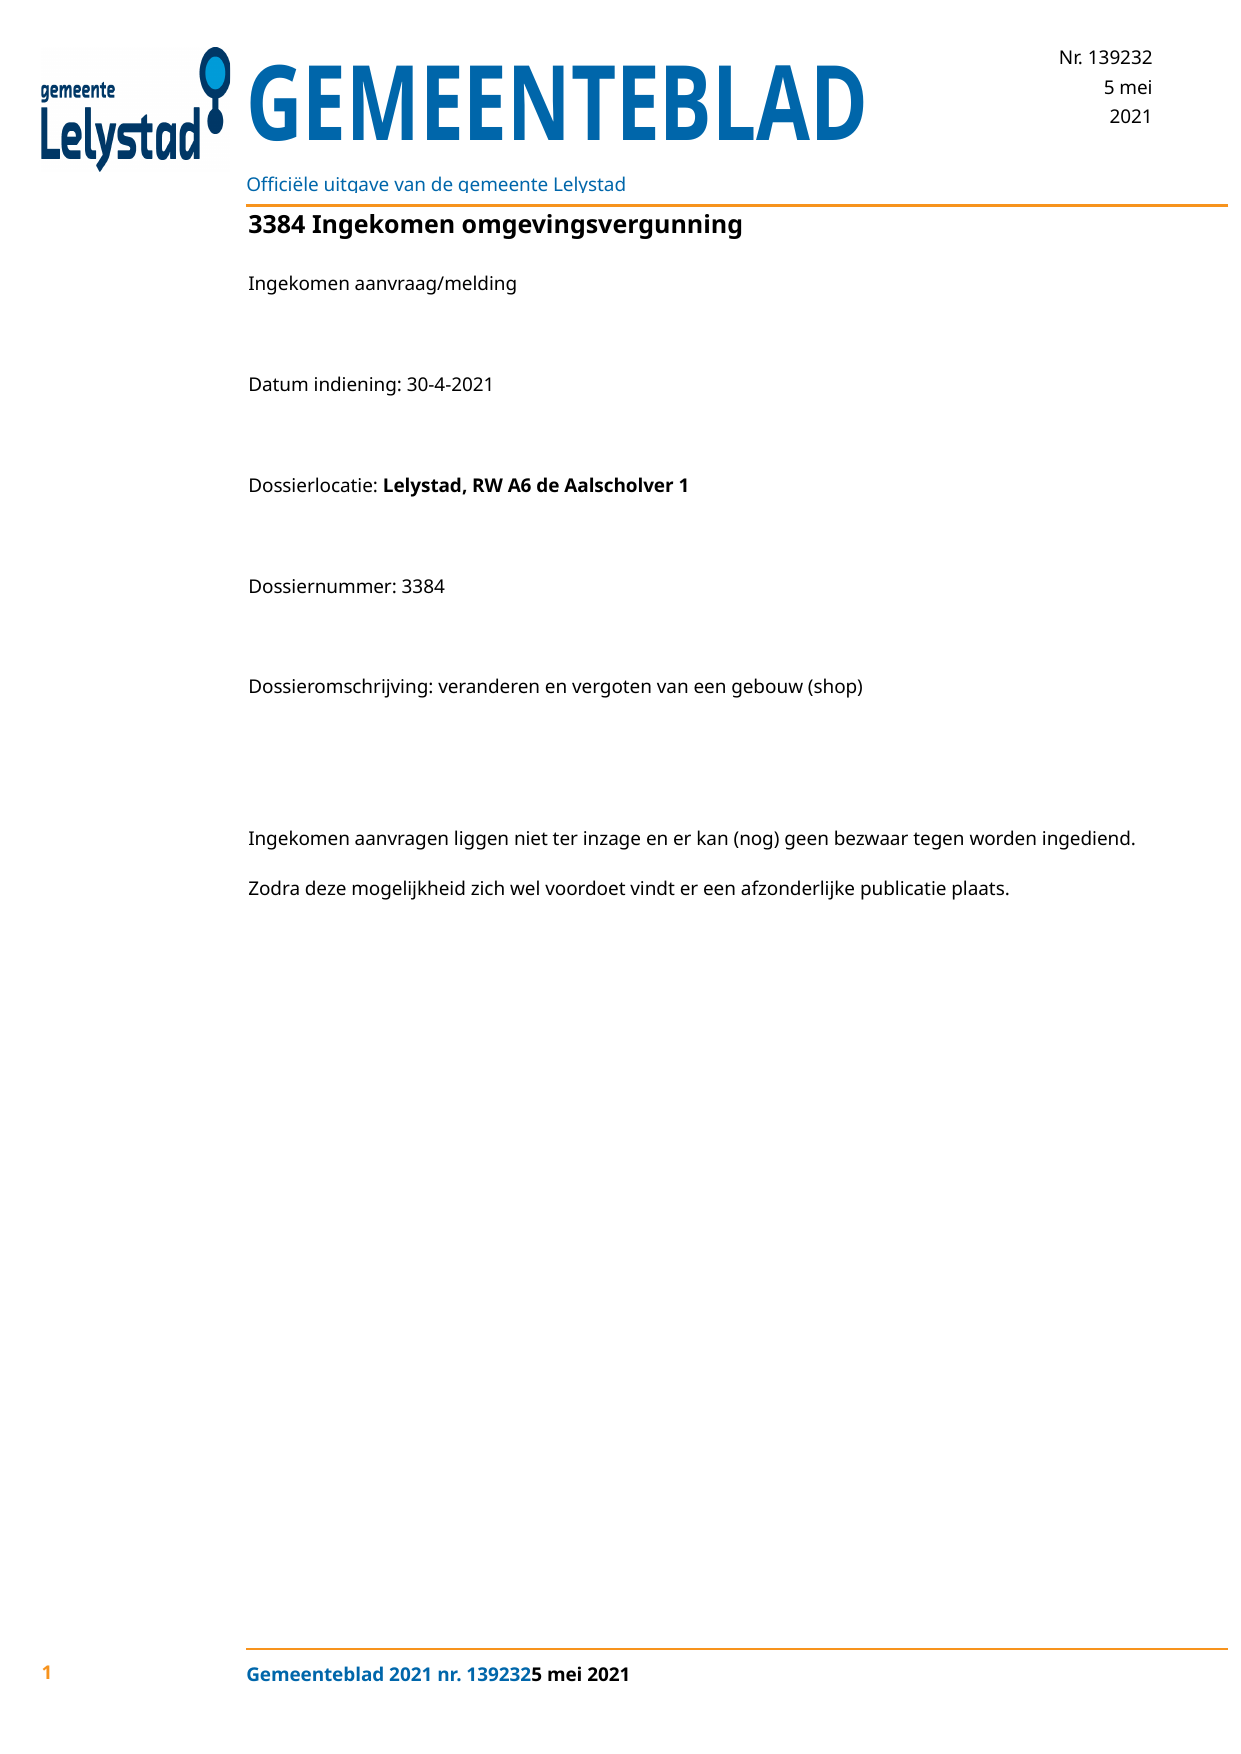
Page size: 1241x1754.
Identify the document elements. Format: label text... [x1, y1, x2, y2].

picture [41, 47, 231, 172]
text Dossieromschrijving: veranderen en vergoten van een gebouw (shop) [248, 674, 1152, 699]
text Ingekomen aanvragen liggen niet ter inzage en er kan (nog) geen bezwaar tegen worden ingediend. [248, 825, 1152, 851]
text Datum indiening: 30-4-2021 [248, 371, 1152, 397]
text Zodra deze mogelijkheid zich wel voordoet vindt er een afzonderlijke publicatie plaats. [248, 875, 1152, 901]
text Dossierlocatie: Lelystad, RW A6 de Aalscholver 1 [248, 472, 1152, 498]
text Ingekomen aanvraag/melding [248, 270, 1152, 296]
text Dossiernummer: 3384 [248, 573, 1152, 598]
text 3384 Ingekomen omgevingsvergunning [248, 207, 1152, 241]
